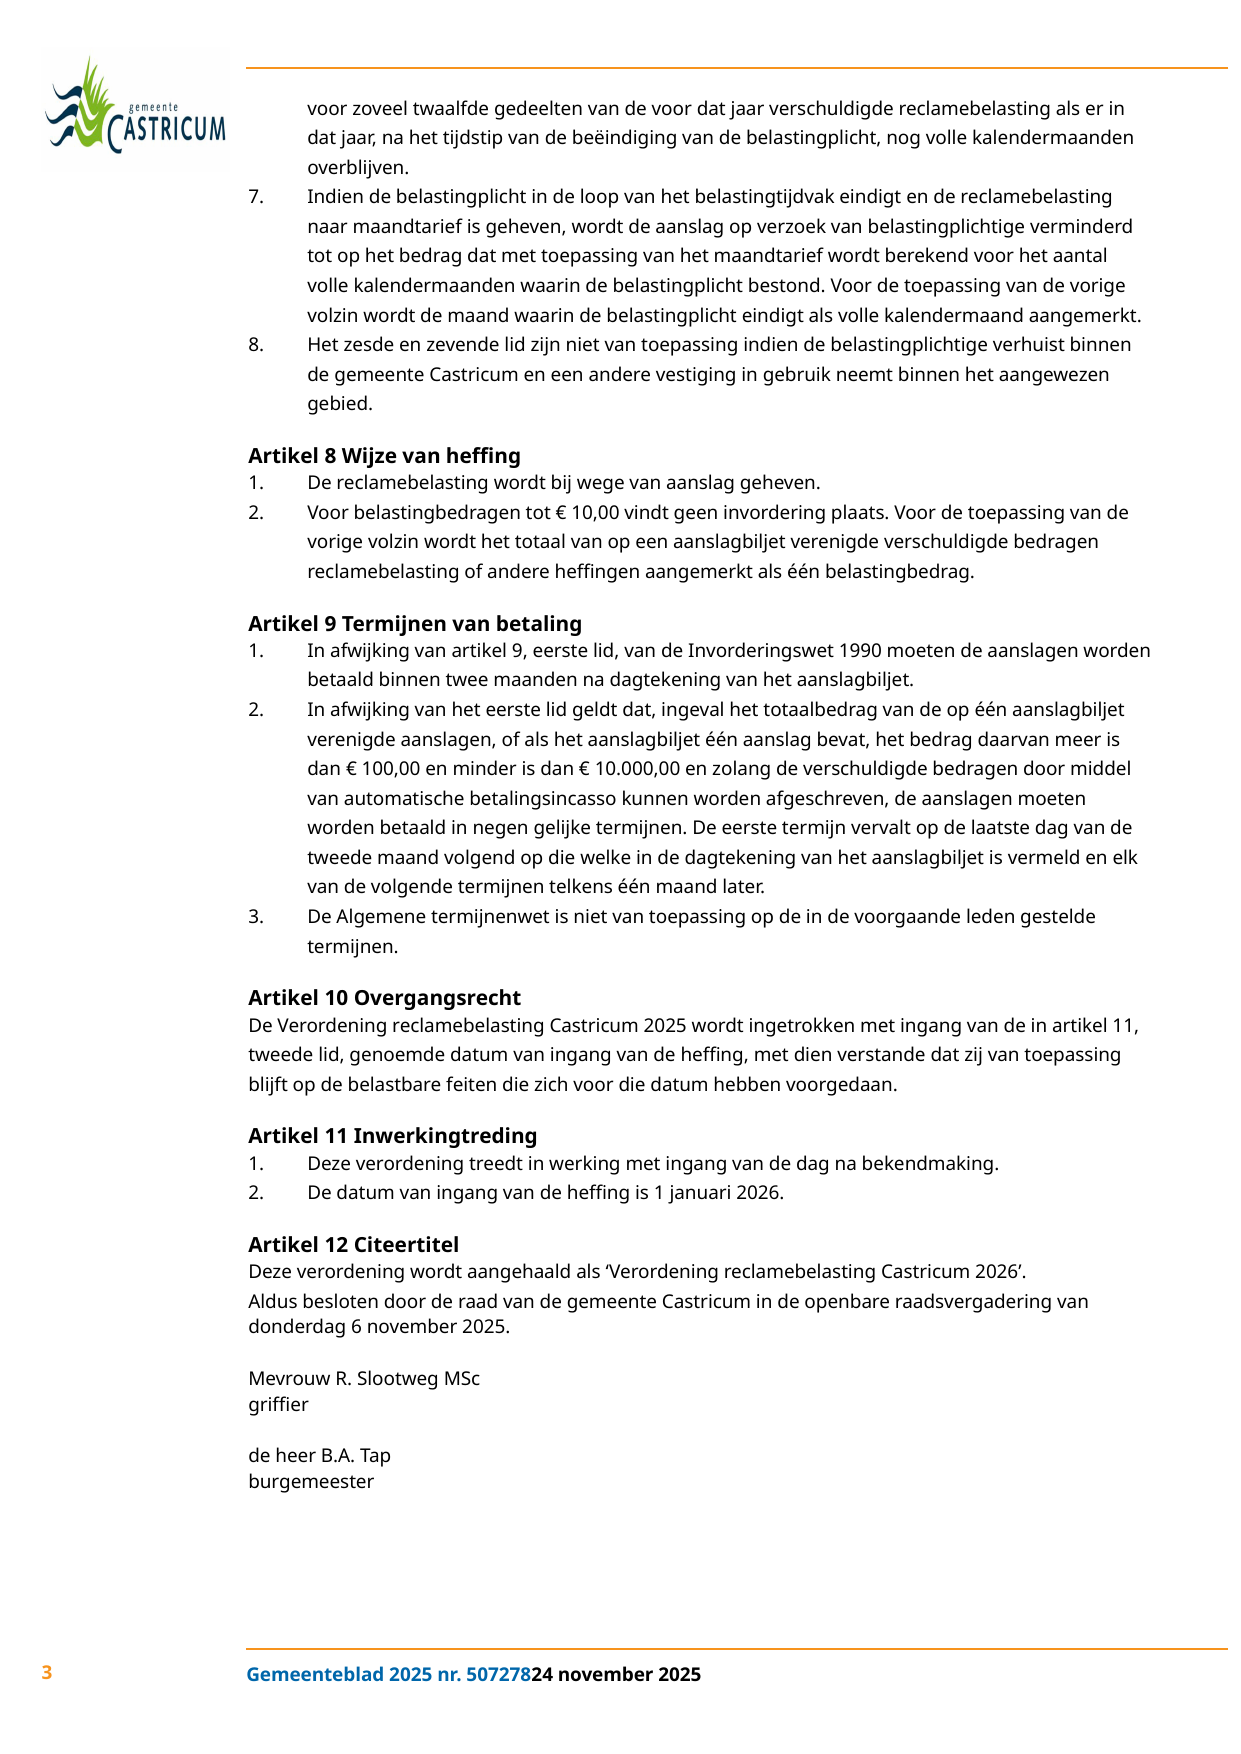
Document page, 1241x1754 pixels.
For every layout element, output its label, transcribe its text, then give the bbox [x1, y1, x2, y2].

text de heer B.A. Tap [248, 1442, 1152, 1468]
text Artikel 12 Citeertitel [248, 1230, 1152, 1258]
text Aldus besloten door de raad van de gemeente Castricum in de openbare raadsvergadering van donderdag 6 november 2025. [248, 1288, 1152, 1339]
list De reclamebelasting wordt bij wege van aanslag geheven. [248, 469, 1152, 495]
list Deze verordening treedt in werking met ingang van de dag na bekendmaking. [248, 1150, 1152, 1176]
text Mevrouw R. Slootweg MSc [248, 1365, 1152, 1391]
list Het zesde en zevende lid zijn niet van toepassing indien de belastingplichtige verhuist binnen de gemeente Castricum en een andere vestiging in gebruik neemt binnen het aangewezen gebied. [248, 331, 1152, 416]
text burgemeester [248, 1468, 1152, 1494]
picture [41, 47, 231, 172]
list In afwijking van het eerste lid geldt dat, ingeval het totaalbedrag van de op één aanslagbiljet verenigde aanslagen, of als het aanslagbiljet één aanslag bevat, het bedrag daarvan meer is dan € 100,00 en minder is dan € 10.000,00 en zolang de verschuldigde bedragen door middel van automatische betalingsincasso kunnen worden afgeschreven, de aanslagen moeten worden betaald in negen gelijke termijnen. De eerste termijn vervalt op de laatste dag van de tweede maand volgend op die welke in de dagtekening van het aanslagbiljet is vermeld en elk van de volgende termijnen telkens één maand later. [248, 696, 1152, 899]
text Artikel 8 Wijze van heffing [248, 441, 1152, 469]
list In afwijking van artikel 9, eerste lid, van de Invorderingswet 1990 moeten de aanslagen worden betaald binnen twee maanden na dagtekening van het aanslagbiljet. [248, 637, 1152, 692]
list De Algemene termijnenwet is niet van toepassing op de in de voorgaande leden gestelde termijnen. [248, 903, 1152, 959]
list Indien de belastingplicht in de loop van het belastingtijdvak eindigt en de reclamebelasting naar maandtarief is geheven, wordt de aanslag op verzoek van belastingplichtige verminderd tot op het bedrag dat met toepassing van het maandtarief wordt berekend voor het aantal volle kalendermaanden waarin de belastingplicht bestond. Voor de toepassing van de vorige volzin wordt de maand waarin de belastingplicht eindigt als volle kalendermaand aangemerkt. [248, 183, 1152, 328]
list Voor belastingbedragen tot € 10,00 vindt geen invordering plaats. Voor de toepassing van de vorige volzin wordt het totaal van op een aanslagbiljet verenigde verschuldigde bedragen reclamebelasting of andere heffingen aangemerkt als één belastingbedrag. [248, 499, 1152, 584]
text Deze verordening wordt aangehaald als ‘Verordening reclamebelasting Castricum 2026’. [248, 1258, 1152, 1284]
text Artikel 9 Termijnen van betaling [248, 609, 1152, 637]
text De Verordening reclamebelasting Castricum 2025 wordt ingetrokken met ingang van de in artikel 11, tweede lid, genoemde datum van ingang van de heffing, met dien verstande dat zij van toepassing blijft op de belastbare feiten die zich voor die datum hebben voorgedaan. [248, 1012, 1152, 1097]
text Artikel 11 Inwerkingtreding [248, 1121, 1152, 1150]
list De datum van ingang van de heffing is 1 januari 2026. [248, 1179, 1152, 1205]
list voor zoveel twaalfde gedeelten van de voor dat jaar verschuldigde reclamebelasting als er in dat jaar, na het tijdstip van de beëindiging van de belastingplicht, nog volle kalendermaanden overblijven. [248, 95, 1152, 180]
text griffier [248, 1391, 1152, 1416]
text Artikel 10 Overgangsrecht [248, 983, 1152, 1012]
